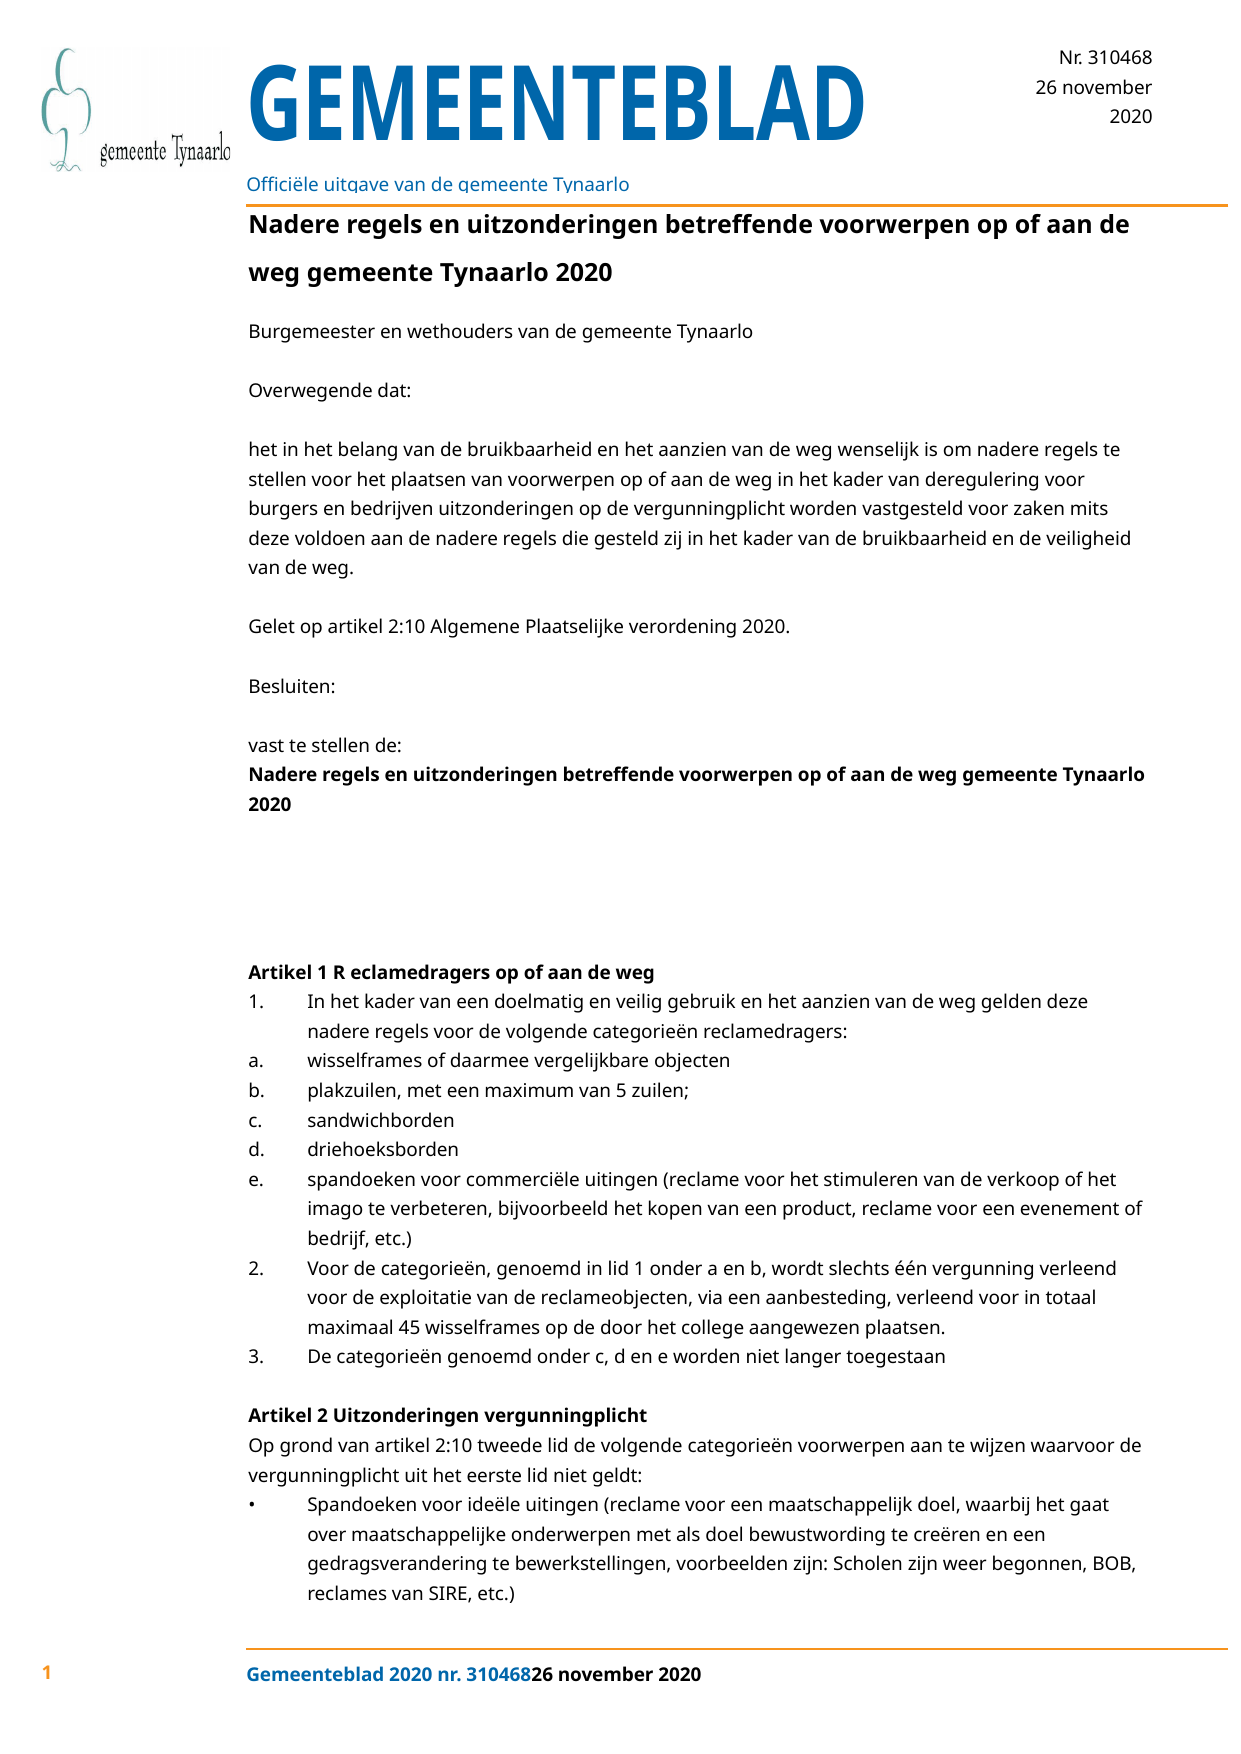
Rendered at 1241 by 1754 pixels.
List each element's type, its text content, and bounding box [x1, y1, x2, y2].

text Nadere regels en uitzonderingen betreffende voorwerpen op of aan de weg gemeente Tynaarlo 2020 [248, 762, 1152, 817]
text Besluiten: [248, 673, 1152, 699]
picture [41, 47, 231, 172]
text Overwegende dat: [248, 377, 1152, 403]
list Voor de categorieën, genoemd in lid 1 onder a en b, wordt slechts één vergunning verleend voor de exploitatie van de reclameobjecten, via een aanbesteding, verleend voor in totaal maximaal 45 wisselframes op de door het college aangewezen plaatsen. [248, 1255, 1152, 1339]
text Burgemeester en wethouders van de gemeente Tynaarlo [248, 318, 1152, 344]
list plakzuilen, met een maximum van 5 zuilen; [248, 1077, 1152, 1103]
list sandwichborden [248, 1107, 1152, 1132]
list spandoeken voor commerciële uitingen (reclame voor het stimuleren van de verkoop of het imago te verbeteren, bijvoorbeeld het kopen van een product, reclame voor een evenement of bedrijf, etc.) [248, 1166, 1152, 1251]
text Artikel 2 Uitzonderingen vergunningplicht [248, 1403, 1152, 1428]
list driehoeksborden [248, 1136, 1152, 1162]
text het in het belang van de bruikbaarheid en het aanzien van de weg wenselijk is om nadere regels te stellen voor het plaatsen van voorwerpen op of aan de weg in het kader van deregulering voor burgers en bedrijven uitzonderingen op de vergunningplicht worden vastgesteld voor zaken mits deze voldoen aan de nadere regels die gesteld zij in het kader van de bruikbaarheid en de veiligheid van de weg. [248, 436, 1152, 580]
text vast te stellen de: [248, 732, 1152, 758]
text Op grond van artikel 2:10 tweede lid de volgende categorieën voorwerpen aan te wijzen waarvoor de vergunningplicht uit het eerste lid niet geldt: [248, 1432, 1152, 1487]
list wisselframes of daarmee vergelijkbare objecten [248, 1048, 1152, 1073]
text Nadere regels en uitzonderingen betreffende voorwerpen op of aan de weg gemeente Tynaarlo 2020 [248, 207, 1152, 288]
text Artikel 1 R eclamedragers op of aan de weg [248, 959, 1152, 984]
list Spandoeken voor ideële uitingen (reclame voor een maatschappelijk doel, waarbij het gaat over maatschappelijke onderwerpen met als doel bewustwording te creëren en een gedragsverandering te bewerkstellingen, voorbeelden zijn: Scholen zijn weer begonnen, BOB, reclames van SIRE, etc.) [248, 1491, 1152, 1606]
list In het kader van een doelmatig en veilig gebruik en het aanzien van de weg gelden deze nadere regels voor de volgende categorieën reclamedragers: [248, 988, 1152, 1044]
text Gelet op artikel 2:10 Algemene Plaatselijke verordening 2020. [248, 614, 1152, 639]
list De categorieën genoemd onder c, d en e worden niet langer toegestaan [248, 1343, 1152, 1369]
